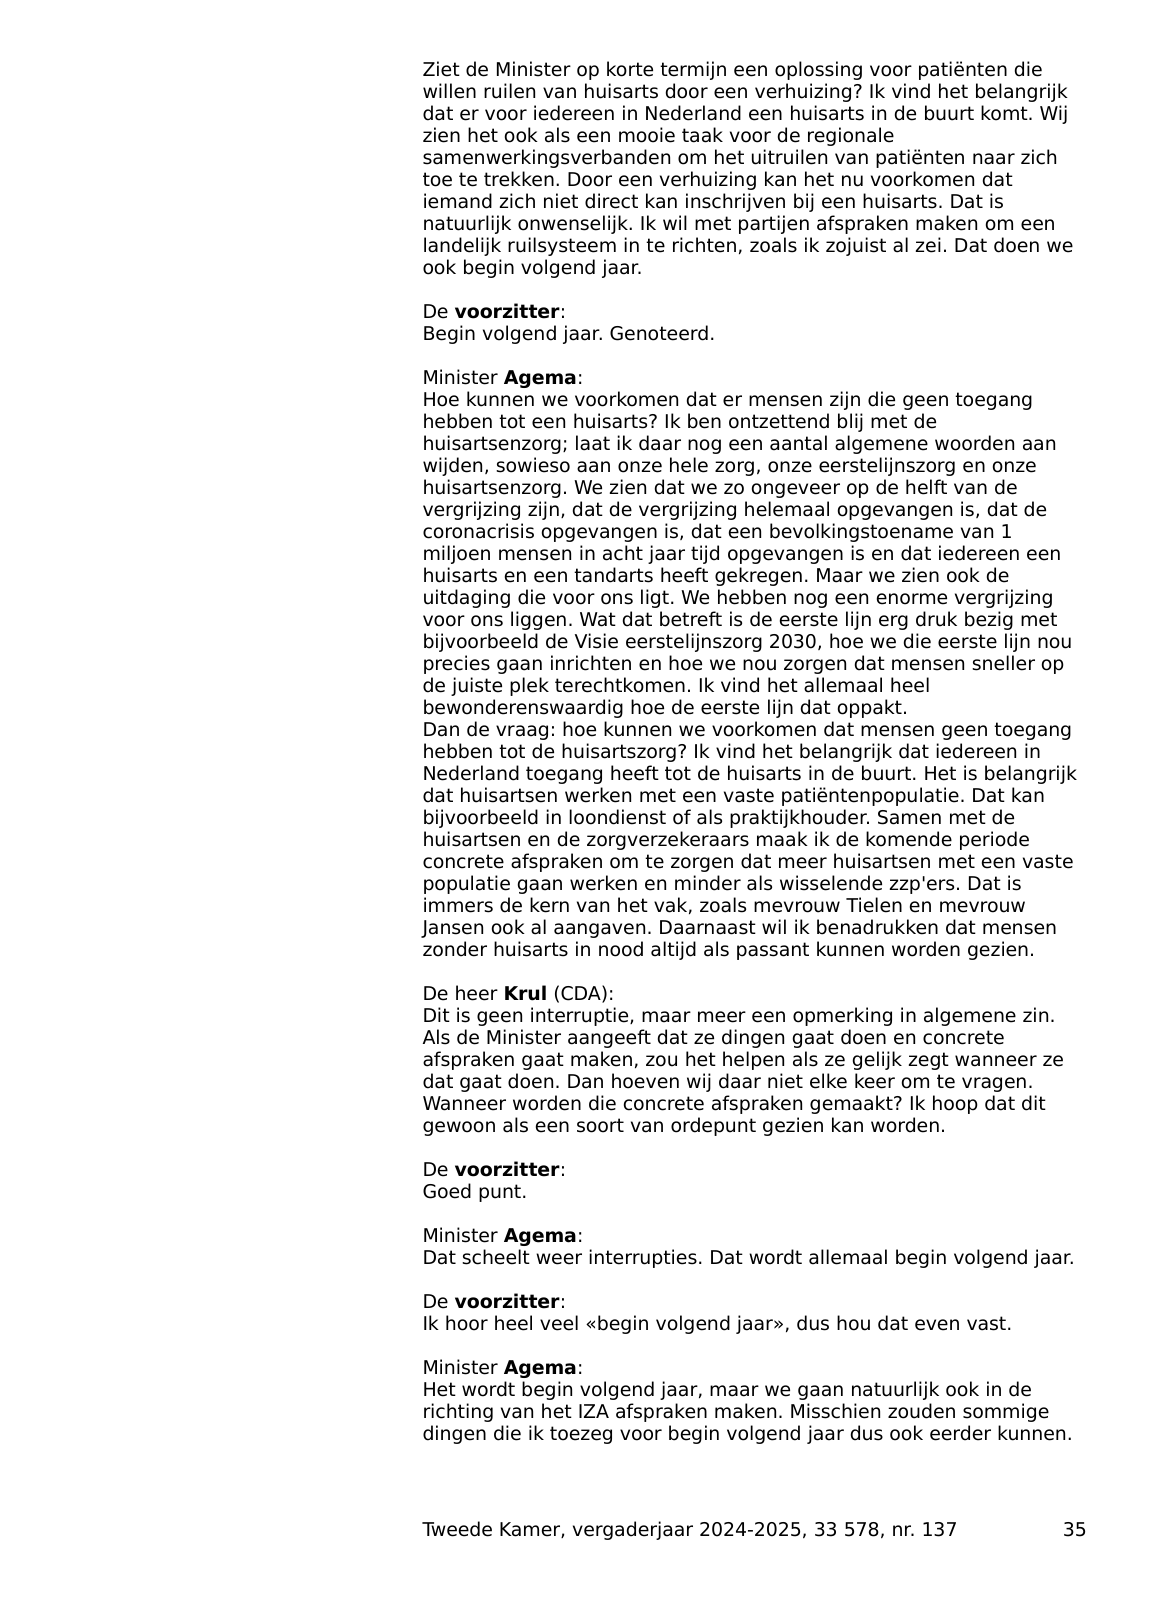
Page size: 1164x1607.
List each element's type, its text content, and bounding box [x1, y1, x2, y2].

text Dat scheelt weer interrupties. Dat wordt allemaal begin volgend jaar. [422, 1247, 1087, 1269]
text Goed punt. [422, 1181, 1087, 1203]
text Minister Agema: [422, 1225, 1087, 1247]
text De heer Krul (CDA): [422, 983, 1087, 1005]
text Dit is geen interruptie, maar meer een opmerking in algemene zin. Als de Minister aangeeft dat ze dingen gaat doen en concrete afspraken gaat maken, zou het helpen als ze gelijk zegt wanneer ze dat gaat doen. Dan hoeven wij daar niet elke keer om te vragen. Wanneer worden die concrete afspraken gemaakt? Ik hoop dat dit gewoon als een soort van ordepunt gezien kan worden. [422, 1005, 1087, 1137]
text Minister Agema: [422, 1357, 1087, 1379]
text Hoe kunnen we voorkomen dat er mensen zijn die geen toegang hebben tot een huisarts? Ik ben ontzettend blij met de huisartsenzorg; laat ik daar nog een aantal algemene woorden aan wijden, sowieso aan onze hele zorg, onze eerstelijnszorg en onze huisartsenzorg. We zien dat we zo ongeveer op de helft van de vergrijzing zijn, dat de vergrijzing helemaal opgevangen is, dat de coronacrisis opgevangen is, dat een bevolkingstoename van 1 miljoen mensen in acht jaar tijd opgevangen is en dat iedereen een huisarts en een tandarts heeft gekregen. Maar we zien ook de uitdaging die voor ons ligt. We hebben nog een enorme vergrijzing voor ons liggen. Wat dat betreft is de eerste lijn erg druk bezig met bijvoorbeeld de Visie eerstelijnszorg 2030, hoe we die eerste lijn nou precies gaan inrichten en hoe we nou zorgen dat mensen sneller op de juiste plek terechtkomen. Ik vind het allemaal heel bewonderenswaardig hoe de eerste lijn dat oppakt. [422, 389, 1087, 719]
text De voorzitter: [422, 301, 1087, 323]
text De voorzitter: [422, 1159, 1087, 1181]
text Begin volgend jaar. Genoteerd. [422, 323, 1087, 345]
text Ziet de Minister op korte termijn een oplossing voor patiënten die willen ruilen van huisarts door een verhuizing? Ik vind het belangrijk dat er voor iedereen in Nederland een huisarts in de buurt komt. Wij zien het ook als een mooie taak voor de regionale samenwerkingsverbanden om het uitruilen van patiënten naar zich toe te trekken. Door een verhuizing kan het nu voorkomen dat iemand zich niet direct kan inschrijven bij een huisarts. Dat is natuurlijk onwenselijk. Ik wil met partijen afspraken maken om een landelijk ruilsysteem in te richten, zoals ik zojuist al zei. Dat doen we ook begin volgend jaar. [422, 59, 1087, 279]
text Het wordt begin volgend jaar, maar we gaan natuurlijk ook in de richting van het IZA afspraken maken. Misschien zouden sommige dingen die ik toezeg voor begin volgend jaar dus ook eerder kunnen. [422, 1379, 1087, 1445]
text Dan de vraag: hoe kunnen we voorkomen dat mensen geen toegang hebben tot de huisartszorg? Ik vind het belangrijk dat iedereen in Nederland toegang heeft tot de huisarts in de buurt. Het is belangrijk dat huisartsen werken met een vaste patiëntenpopulatie. Dat kan bijvoorbeeld in loondienst of als praktijkhouder. Samen met de huisartsen en de zorgverzekeraars maak ik de komende periode concrete afspraken om te zorgen dat meer huisartsen met een vaste populatie gaan werken en minder als wisselende zzp'ers. Dat is immers de kern van het vak, zoals mevrouw Tielen en mevrouw Jansen ook al aangaven. Daarnaast wil ik benadrukken dat mensen zonder huisarts in nood altijd als passant kunnen worden gezien. [422, 719, 1087, 961]
text Ik hoor heel veel «begin volgend jaar», dus hou dat even vast. [422, 1313, 1087, 1335]
text Minister Agema: [422, 367, 1087, 389]
text De voorzitter: [422, 1291, 1087, 1313]
